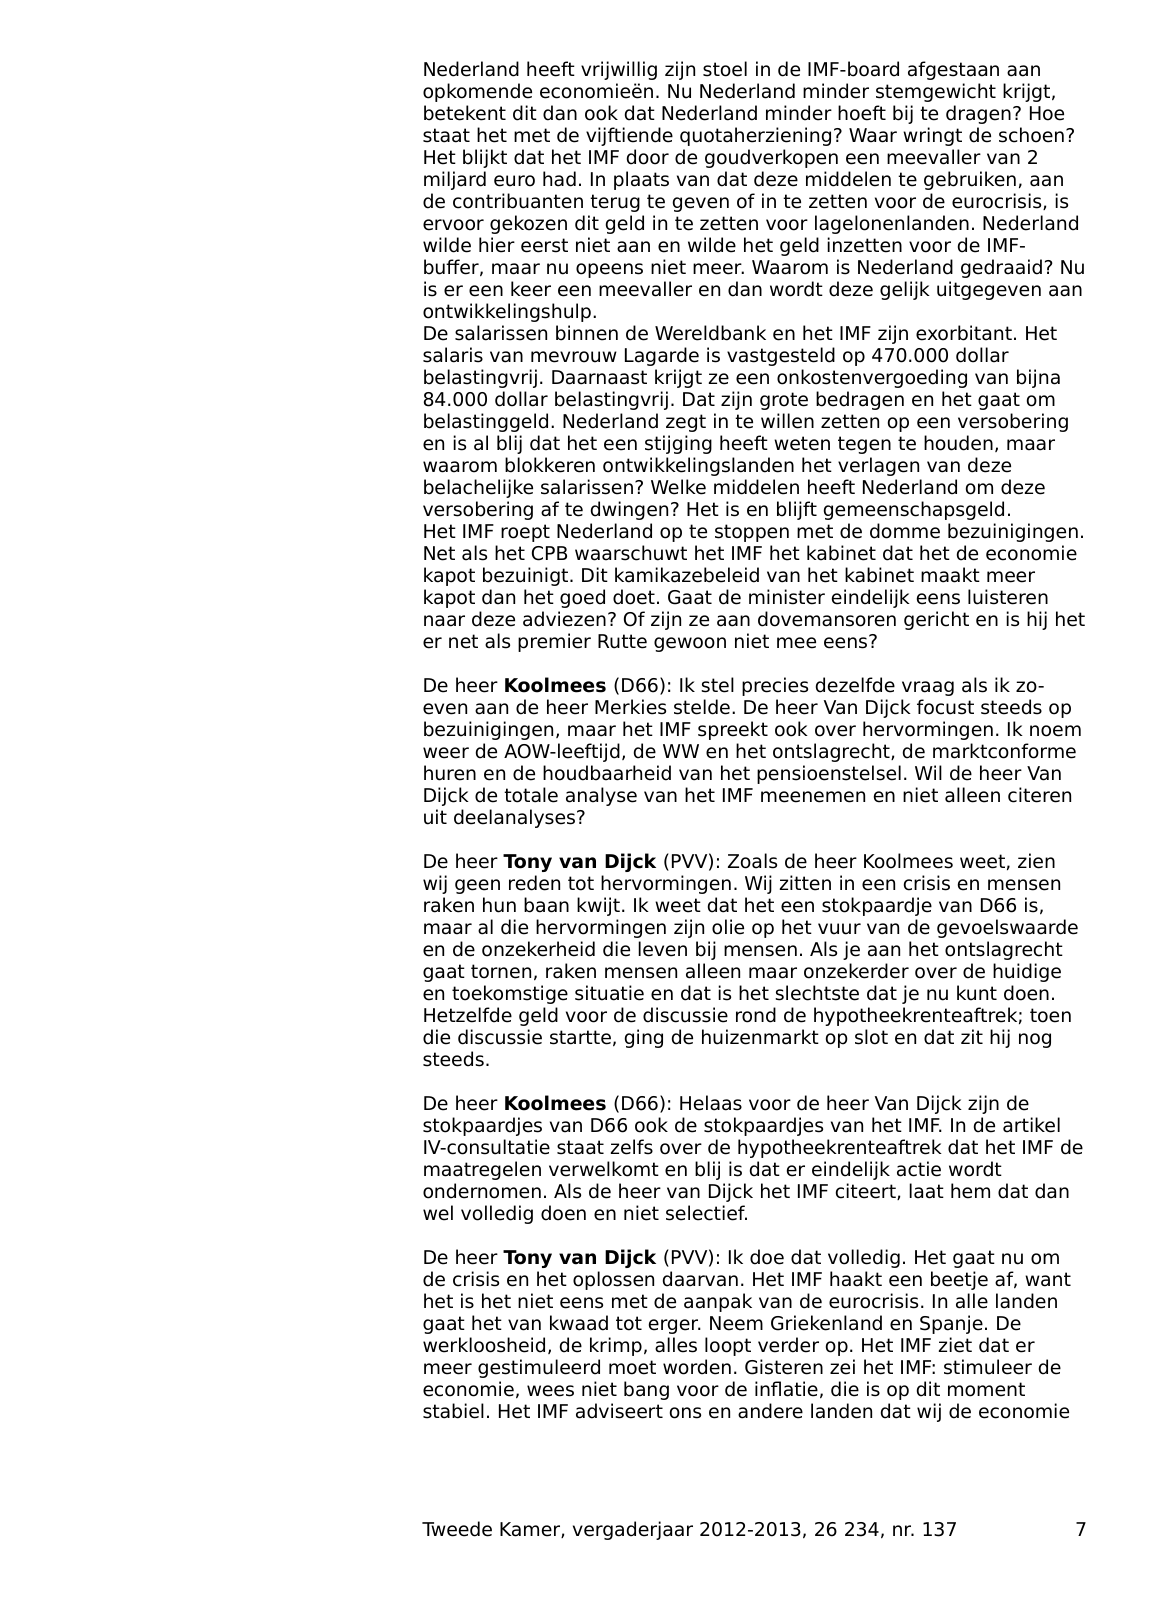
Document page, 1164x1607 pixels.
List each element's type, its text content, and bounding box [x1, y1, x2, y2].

text Nederland heeft vrijwillig zijn stoel in de IMF-board afgestaan aan opkomende economieën. Nu Nederland minder stemgewicht krijgt, betekent dit dan ook dat Nederland minder hoeft bij te dragen? Hoe staat het met de vijftiende quotaherziening? Waar wringt de schoen? [422, 59, 1087, 147]
text Het blijkt dat het IMF door de goudverkopen een meevaller van 2 miljard euro had. In plaats van dat deze middelen te gebruiken, aan de contribuanten terug te geven of in te zetten voor de eurocrisis, is ervoor gekozen dit geld in te zetten voor lagelonenlanden. Nederland wilde hier eerst niet aan en wilde het geld inzetten voor de IMF-buffer, maar nu opeens niet meer. Waarom is Nederland gedraaid? Nu is er een keer een meevaller en dan wordt deze gelijk uitgegeven aan ontwikkelingshulp. [422, 147, 1087, 323]
text Het IMF roept Nederland op te stoppen met de domme bezuinigingen. Net als het CPB waarschuwt het IMF het kabinet dat het de economie kapot bezuinigt. Dit kamikazebeleid van het kabinet maakt meer kapot dan het goed doet. Gaat de minister eindelijk eens luisteren naar deze adviezen? Of zijn ze aan dovemansoren gericht en is hij het er net als premier Rutte gewoon niet mee eens? [422, 521, 1087, 652]
text De heer Tony van Dijck (PVV): Ik doe dat volledig. Het gaat nu om de crisis en het oplossen daarvan. Het IMF haakt een beetje af, want het is het niet eens met de aanpak van de eurocrisis. In alle landen gaat het van kwaad tot erger. Neem Griekenland en Spanje. De werkloosheid, de krimp, alles loopt verder op. Het IMF ziet dat er meer gestimuleerd moet worden. Gisteren zei het IMF: stimuleer de economie, wees niet bang voor de inflatie, die is op dit moment stabiel. Het IMF adviseert ons en andere landen dat wij de economie [422, 1247, 1087, 1423]
text De salarissen binnen de Wereldbank en het IMF zijn exorbitant. Het salaris van mevrouw Lagarde is vastgesteld op 470.000 dollar belastingvrij. Daarnaast krijgt ze een onkostenvergoeding van bijna 84.000 dollar belastingvrij. Dat zijn grote bedragen en het gaat om belastinggeld. Nederland zegt in te willen zetten op een versobering en is al blij dat het een stijging heeft weten tegen te houden, maar waarom blokkeren ontwikkelingslanden het verlagen van deze belachelijke salarissen? Welke middelen heeft Nederland om deze versobering af te dwingen? Het is en blijft gemeenschapsgeld. [422, 323, 1087, 521]
text De heer Koolmees (D66): Ik stel precies dezelfde vraag als ik zo-even aan de heer Merkies stelde. De heer Van Dijck focust steeds op bezuinigingen, maar het IMF spreekt ook over hervormingen. Ik noem weer de AOW-leeftijd, de WW en het ontslagrecht, de marktconforme huren en de houdbaarheid van het pensioenstelsel. Wil de heer Van Dijck de totale analyse van het IMF meenemen en niet alleen citeren uit deelanalyses? [422, 675, 1087, 828]
text De heer Koolmees (D66): Helaas voor de heer Van Dijck zijn de stokpaardjes van D66 ook de stokpaardjes van het IMF. In de artikel IV-consultatie staat zelfs over de hypotheekrenteaftrek dat het IMF de maatregelen verwelkomt en blij is dat er eindelijk actie wordt ondernomen. Als de heer van Dijck het IMF citeert, laat hem dat dan wel volledig doen en niet selectief. [422, 1093, 1087, 1224]
text De heer Tony van Dijck (PVV): Zoals de heer Koolmees weet, zien wij geen reden tot hervormingen. Wij zitten in een crisis en mensen raken hun baan kwijt. Ik weet dat het een stokpaardje van D66 is, maar al die hervormingen zijn olie op het vuur van de gevoelswaarde en de onzekerheid die leven bij mensen. Als je aan het ontslagrecht gaat tornen, raken mensen alleen maar onzekerder over de huidige en toekomstige situatie en dat is het slechtste dat je nu kunt doen. Hetzelfde geld voor de discussie rond de hypotheekrenteaftrek; toen die discussie startte, ging de huizenmarkt op slot en dat zit hij nog steeds. [422, 851, 1087, 1071]
